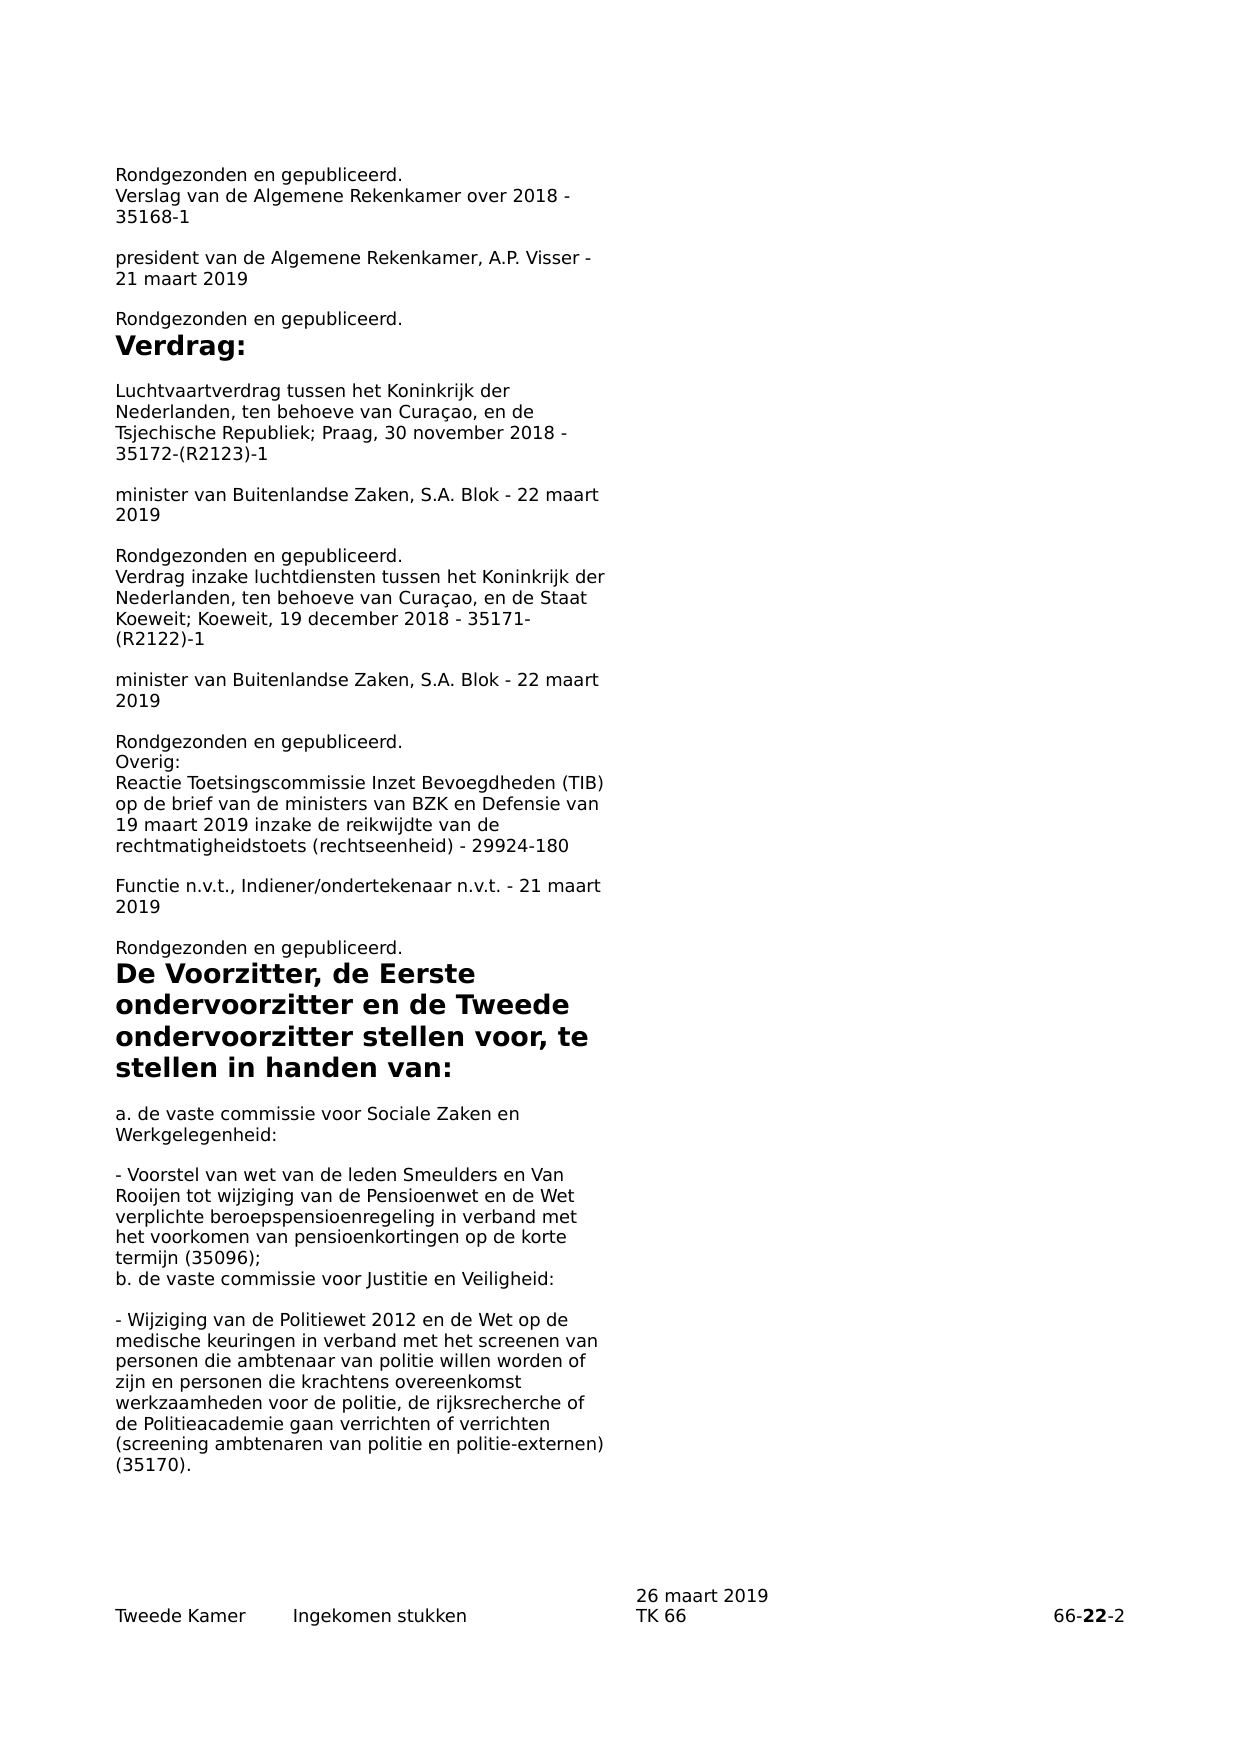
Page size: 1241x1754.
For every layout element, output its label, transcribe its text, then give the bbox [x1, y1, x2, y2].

text a. de vaste commissie voor Sociale Zaken en Werkgelegenheid: [115, 1103, 605, 1145]
text Reactie Toetsingscommissie Inzet Bevoegdheden (TIB) op de brief van de ministers van BZK en Defensie van 19 maart 2019 inzake de reikwijdte van de rechtmatigheidstoets (rechtseenheid) - 29924-180 [115, 773, 605, 856]
text president van de Algemene Rekenkamer, A.P. Visser - 21 maart 2019 [115, 248, 605, 289]
text Rondgezonden en gepubliceerd. [115, 731, 605, 752]
text Rondgezonden en gepubliceerd. [115, 165, 605, 186]
text Verslag van de Algemene Rekenkamer over 2018 - 35168-1 [115, 186, 605, 228]
text Functie n.v.t., Indiener/ondertekenaar n.v.t. - 21 maart 2019 [115, 876, 605, 918]
title De Voorzitter, de Eerste ondervoorzitter en de Tweede ondervoorzitter stellen voor, te stellen in handen van: [115, 958, 605, 1083]
text Rondgezonden en gepubliceerd. [115, 546, 605, 567]
text minister van Buitenlandse Zaken, S.A. Blok - 22 maart 2019 [115, 484, 605, 526]
text minister van Buitenlandse Zaken, S.A. Blok - 22 maart 2019 [115, 670, 605, 711]
text Luchtvaartverdrag tussen het Koninkrijk der Nederlanden, ten behoeve van Curaçao, en de Tsjechische Republiek; Praag, 30 november 2018 - 35172-(R2123)-1 [115, 381, 605, 464]
text - Voorstel van wet van de leden Smeulders en Van Rooijen tot wijziging van de Pensioenwet en de Wet verplichte beroepspensioenregeling in verband met het voorkomen van pensioenkortingen op de korte termijn (35096); [115, 1165, 605, 1269]
text Rondgezonden en gepubliceerd. [115, 309, 605, 330]
text Overig: [115, 752, 605, 773]
text b. de vaste commissie voor Justitie en Veiligheid: [115, 1269, 605, 1290]
text - Wijziging van de Politiewet 2012 en de Wet op de medische keuringen in verband met het screenen van personen die ambtenaar van politie willen worden of zijn en personen die krachtens overeenkomst werkzaamheden voor de politie, de rijksrecherche of de Politieacademie gaan verrichten of verrichten (screening ambtenaren van politie en politie-externen) (35170). [115, 1310, 605, 1476]
title Verdrag: [115, 330, 605, 361]
text Rondgezonden en gepubliceerd. [115, 938, 605, 958]
text Verdrag inzake luchtdiensten tussen het Koninkrijk der Nederlanden, ten behoeve van Curaçao, en de Staat Koeweit; Koeweit, 19 december 2018 - 35171-(R2122)-1 [115, 567, 605, 650]
